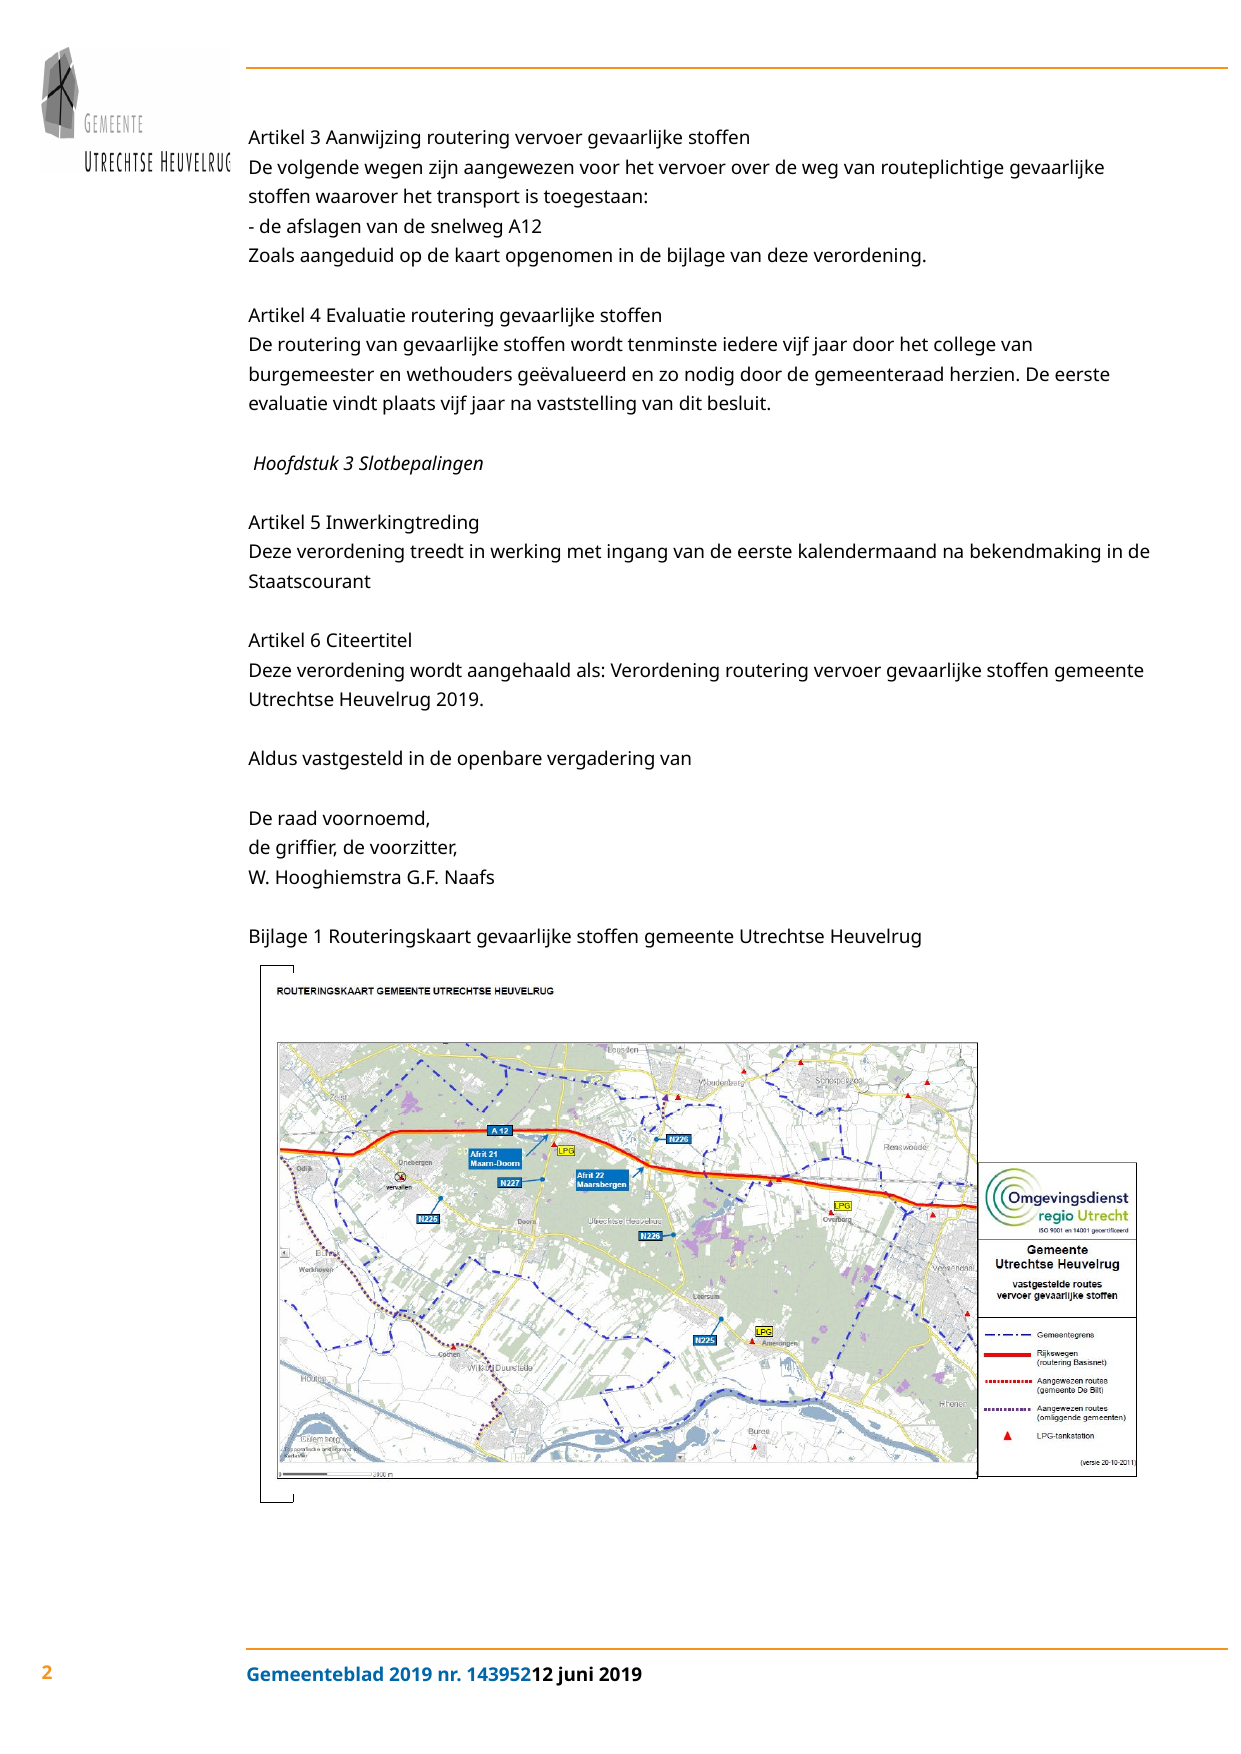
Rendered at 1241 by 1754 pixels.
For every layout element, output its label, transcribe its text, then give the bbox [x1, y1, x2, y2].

text W. Hooghiemstra G.F. Naafs [248, 864, 1152, 890]
text Deze verordening treedt in werking met ingang van de eerste kalendermaand na bekendmaking in de Staatscourant [248, 538, 1152, 594]
picture [41, 47, 231, 172]
picture [268, 973, 1155, 1494]
text De raad voornoemd, [248, 805, 1152, 831]
text Hoofdstuk 3 Slotbepalingen [248, 450, 1152, 476]
text De routering van gevaarlijke stoffen wordt tenminste iedere vijf jaar door het college van burgemeester en wethouders geëvalueerd en zo nodig door de gemeenteraad herzien. De eerste evaluatie vindt plaats vijf jaar na vaststelling van dit besluit. [248, 331, 1152, 416]
text De volgende wegen zijn aangewezen voor het vervoer over de weg van routeplichtige gevaarlijke stoffen waarover het transport is toegestaan: [248, 154, 1152, 209]
text Artikel 5 Inwerkingtreding [248, 509, 1152, 535]
text Artikel 4 Evaluatie routering gevaarlijke stoffen [248, 302, 1152, 328]
text Artikel 6 Citeertitel [248, 627, 1152, 653]
text de griffier, de voorzitter, [248, 834, 1152, 860]
text Deze verordening wordt aangehaald als: Verordening routering vervoer gevaarlijke stoffen gemeente Utrechtse Heuvelrug 2019. [248, 657, 1152, 712]
text Zoals aangeduid op de kaart opgenomen in de bijlage van deze verordening. [248, 243, 1152, 268]
text Artikel 3 Aanwijzing routering vervoer gevaarlijke stoffen [248, 124, 1152, 150]
text Aldus vastgesteld in de openbare vergadering van [248, 746, 1152, 771]
text - de afslagen van de snelweg A12 [248, 213, 1152, 239]
text Bijlage 1 Routeringskaart gevaarlijke stoffen gemeente Utrechtse Heuvelrug [248, 923, 1152, 949]
